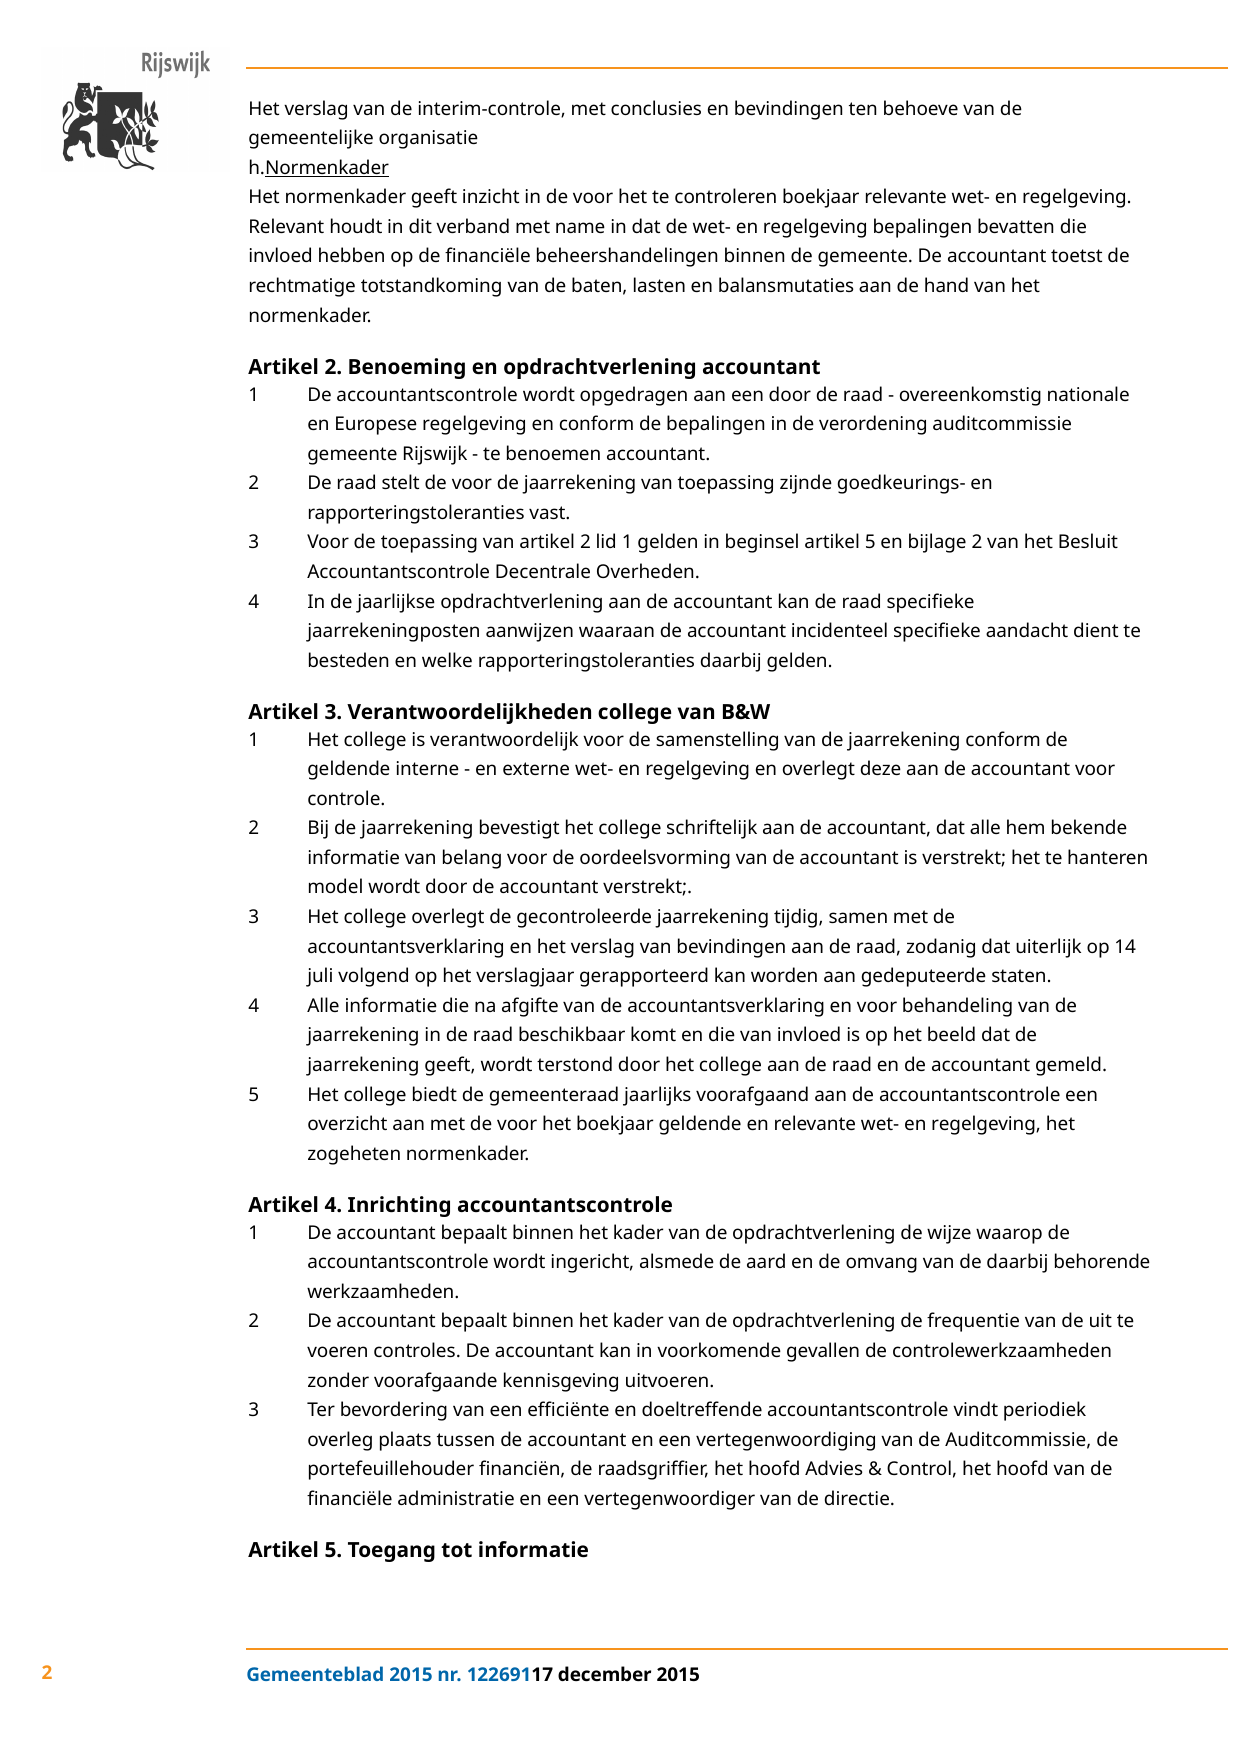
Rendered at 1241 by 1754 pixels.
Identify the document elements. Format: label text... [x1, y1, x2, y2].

text Artikel 2. Benoeming en opdrachtverlening accountant [248, 352, 1152, 381]
list Alle informatie die na afgifte van de accountantsverklaring en voor behandeling van de jaarrekening in de raad beschikbaar komt en die van invloed is op het beeld dat de jaarrekening geeft, wordt terstond door het college aan de raad en de accountant gemeld. [248, 992, 1152, 1077]
list Het college biedt de gemeenteraad jaarlijks voorafgaand aan de accountantscontrole een overzicht aan met de voor het boekjaar geldende en relevante wet- en regelgeving, het zogeheten normenkader. [248, 1081, 1152, 1166]
text Artikel 5. Toegang tot informatie [248, 1536, 1152, 1564]
list Ter bevordering van een efficiënte en doeltreffende accountantscontrole vindt periodiek overleg plaats tussen de accountant en een vertegenwoordiging van de Auditcommissie, de portefeuillehouder financiën, de raadsgriffier, het hoofd Advies & Control, het hoofd van de financiële administratie en een vertegenwoordiger van de directie. [248, 1396, 1152, 1511]
text Artikel 3. Verantwoordelijkheden college van B&W [248, 697, 1152, 726]
list De raad stelt de voor de jaarrekening van toepassing zijnde goedkeurings- en rapporteringstoleranties vast. [248, 469, 1152, 525]
list De accountant bepaalt binnen het kader van de opdrachtverlening de frequentie van de uit te voeren controles. De accountant kan in voorkomende gevallen de controlewerkzaamheden zonder voorafgaande kennisgeving uitvoeren. [248, 1308, 1152, 1392]
text Het normenkader geeft inzicht in de voor het te controleren boekjaar relevante wet- en regelgeving. Relevant houdt in dit verband met name in dat de wet- en regelgeving bepalingen bevatten die invloed hebben op de financiële beheershandelingen binnen de gemeente. De accountant toetst de rechtmatige totstandkoming van de baten, lasten en balansmutaties aan de hand van het normenkader. [248, 183, 1152, 328]
list De accountant bepaalt binnen het kader van de opdrachtverlening de wijze waarop de accountantscontrole wordt ingericht, alsmede de aard en de omvang van de daarbij behorende werkzaamheden. [248, 1219, 1152, 1304]
list Bij de jaarrekening bevestigt het college schriftelijk aan de accountant, dat alle hem bekende informatie van belang voor de oordeelsvorming van de accountant is verstrekt; het te hanteren model wordt door de accountant verstrekt;. [248, 814, 1152, 899]
text Artikel 4. Inrichting accountantscontrole [248, 1190, 1152, 1219]
list In de jaarlijkse opdrachtverlening aan de accountant kan de raad specifieke jaarrekeningposten aanwijzen waaraan de accountant incidenteel specifieke aandacht dient te besteden en welke rapporteringstoleranties daarbij gelden. [248, 588, 1152, 673]
list Het college is verantwoordelijk voor de samenstelling van de jaarrekening conform de geldende interne - en externe wet- en regelgeving en overlegt deze aan de accountant voor controle. [248, 726, 1152, 811]
text Het verslag van de interim-controle, met conclusies en bevindingen ten behoeve van de gemeentelijke organisatie [248, 95, 1152, 150]
picture [41, 47, 231, 172]
text h.Normenkader [248, 154, 1152, 180]
list Het college overlegt de gecontroleerde jaarrekening tijdig, samen met de accountantsverklaring en het verslag van bevindingen aan de raad, zodanig dat uiterlijk op 14 juli volgend op het verslagjaar gerapporteerd kan worden aan gedeputeerde staten. [248, 903, 1152, 988]
list Voor de toepassing van artikel 2 lid 1 gelden in beginsel artikel 5 en bijlage 2 van het Besluit Accountantscontrole Decentrale Overheden. [248, 529, 1152, 584]
list De accountantscontrole wordt opgedragen aan een door de raad - overeenkomstig nationale en Europese regelgeving en conform de bepalingen in de verordening auditcommissie gemeente Rijswijk - te benoemen accountant. [248, 381, 1152, 466]
